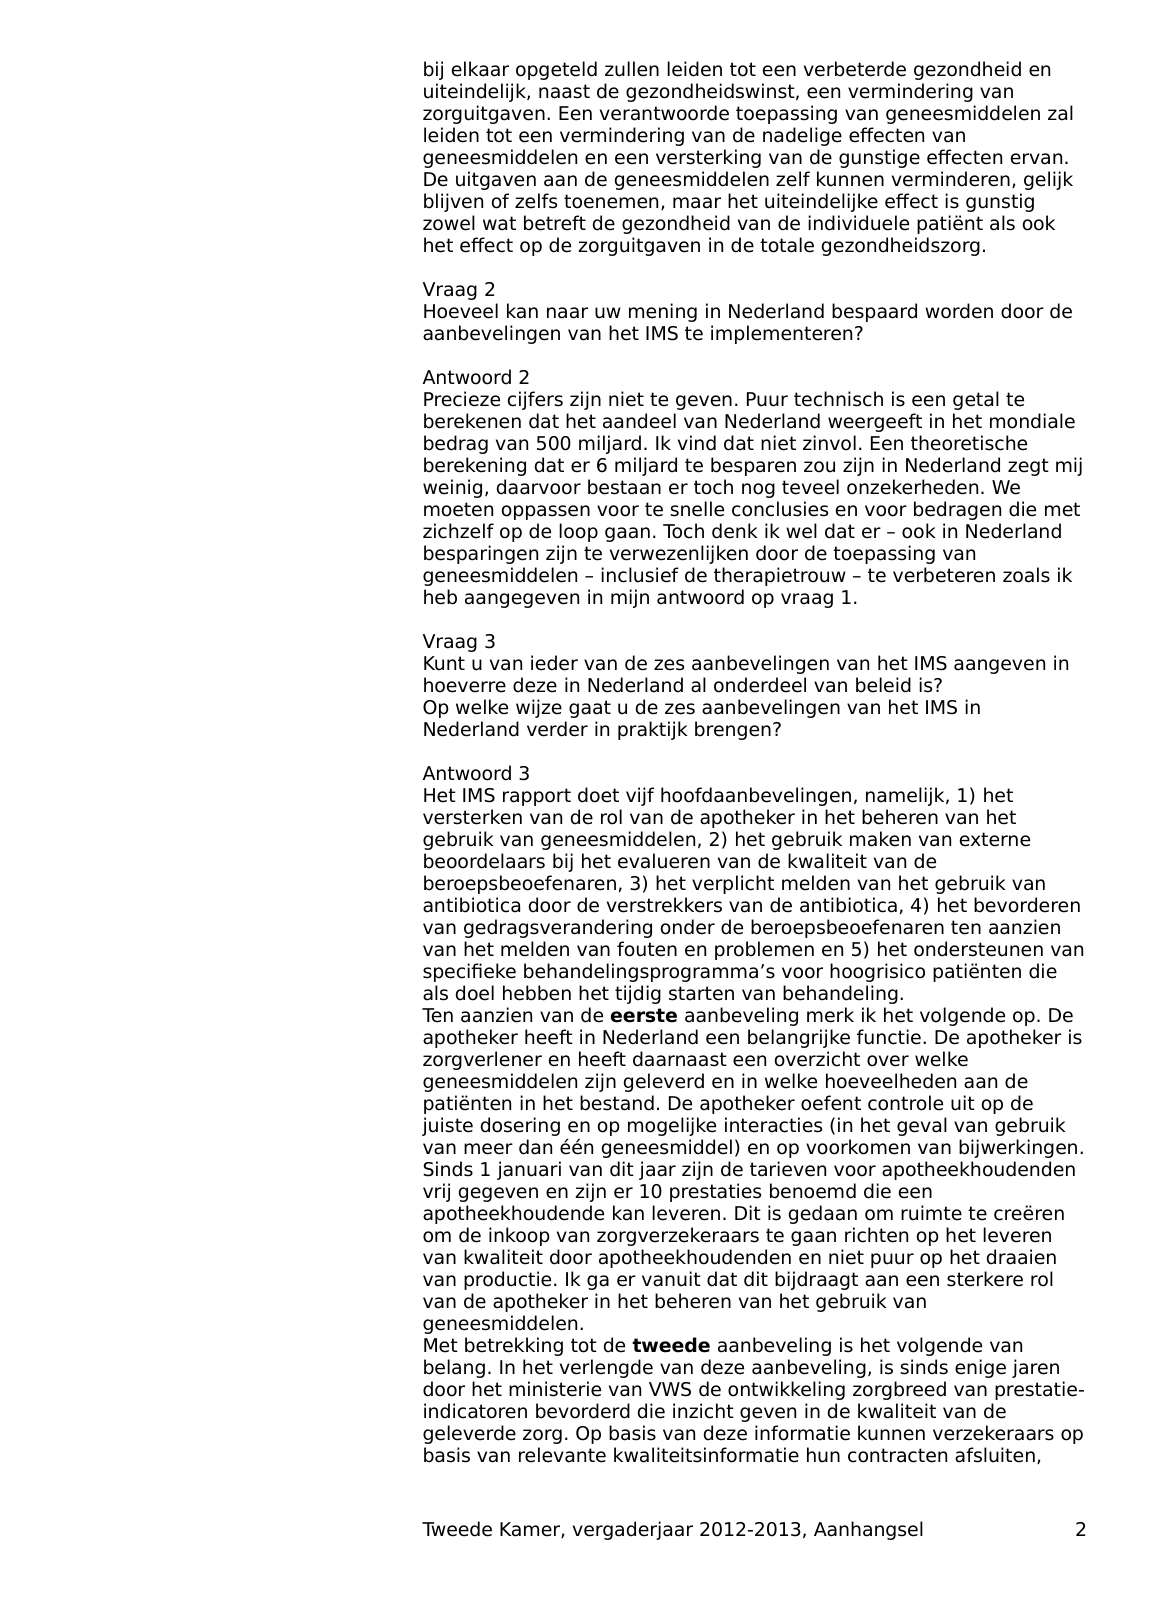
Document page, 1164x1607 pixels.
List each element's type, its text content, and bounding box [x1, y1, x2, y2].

text Precieze cijfers zijn niet te geven. Puur technisch is een getal te berekenen dat het aandeel van Nederland weergeeft in het mondiale bedrag van 500 miljard. Ik vind dat niet zinvol. Een theoretische berekening dat er 6 miljard te besparen zou zijn in Nederland zegt mij weinig, daarvoor bestaan er toch nog teveel onzekerheden. We moeten oppassen voor te snelle conclusies en voor bedragen die met zichzelf op de loop gaan. Toch denk ik wel dat er – ook in Nederland besparingen zijn te verwezenlijken door de toepassing van geneesmiddelen – inclusief de therapietrouw – te verbeteren zoals ik heb aangegeven in mijn antwoord op vraag 1. [422, 389, 1087, 609]
text Kunt u van ieder van de zes aanbevelingen van het IMS aangeven in hoeverre deze in Nederland al onderdeel van beleid is? [422, 653, 1087, 697]
text Antwoord 2 [422, 367, 1087, 389]
text Hoeveel kan naar uw mening in Nederland bespaard worden door de aanbevelingen van het IMS te implementeren? [422, 301, 1087, 345]
text Vraag 2 [422, 279, 1087, 301]
text bij elkaar opgeteld zullen leiden tot een verbeterde gezondheid en uiteindelijk, naast de gezondheidswinst, een vermindering van zorguitgaven. Een verantwoorde toepassing van geneesmiddelen zal leiden tot een vermindering van de nadelige effecten van geneesmiddelen en een versterking van de gunstige effecten ervan. De uitgaven aan de geneesmiddelen zelf kunnen verminderen, gelijk blijven of zelfs toenemen, maar het uiteindelijke effect is gunstig zowel wat betreft de gezondheid van de individuele patiënt als ook het effect op de zorguitgaven in de totale gezondheidszorg. [422, 59, 1087, 257]
text Met betrekking tot de tweede aanbeveling is het volgende van belang. In het verlengde van deze aanbeveling, is sinds enige jaren door het ministerie van VWS de ontwikkeling zorgbreed van prestatie-indicatoren bevorderd die inzicht geven in de kwaliteit van de geleverde zorg. Op basis van deze informatie kunnen verzekeraars op basis van relevante kwaliteitsinformatie hun contracten afsluiten, [422, 1335, 1087, 1467]
text Antwoord 3 [422, 763, 1087, 785]
text Op welke wijze gaat u de zes aanbevelingen van het IMS in Nederland verder in praktijk brengen? [422, 697, 1087, 741]
text Het IMS rapport doet vijf hoofdaanbevelingen, namelijk, 1) het versterken van de rol van de apotheker in het beheren van het gebruik van geneesmiddelen, 2) het gebruik maken van externe beoordelaars bij het evalueren van de kwaliteit van de beroepsbeoefenaren, 3) het verplicht melden van het gebruik van antibiotica door de verstrekkers van de antibiotica, 4) het bevorderen van gedragsverandering onder de beroepsbeoefenaren ten aanzien van het melden van fouten en problemen en 5) het ondersteunen van specifieke behandelingsprogramma’s voor hoogrisico patiënten die als doel hebben het tijdig starten van behandeling. [422, 785, 1087, 1005]
text Vraag 3 [422, 631, 1087, 653]
text Ten aanzien van de eerste aanbeveling merk ik het volgende op. De apotheker heeft in Nederland een belangrijke functie. De apotheker is zorgverlener en heeft daarnaast een overzicht over welke geneesmiddelen zijn geleverd en in welke hoeveelheden aan de patiënten in het bestand. De apotheker oefent controle uit op de juiste dosering en op mogelijke interacties (in het geval van gebruik van meer dan één geneesmiddel) en op voorkomen van bijwerkingen. Sinds 1 januari van dit jaar zijn de tarieven voor apotheekhoudenden vrij gegeven en zijn er 10 prestaties benoemd die een apotheekhoudende kan leveren. Dit is gedaan om ruimte te creëren om de inkoop van zorgverzekeraars te gaan richten op het leveren van kwaliteit door apotheekhoudenden en niet puur op het draaien van productie. Ik ga er vanuit dat dit bijdraagt aan een sterkere rol van de apotheker in het beheren van het gebruik van geneesmiddelen. [422, 1005, 1087, 1335]
